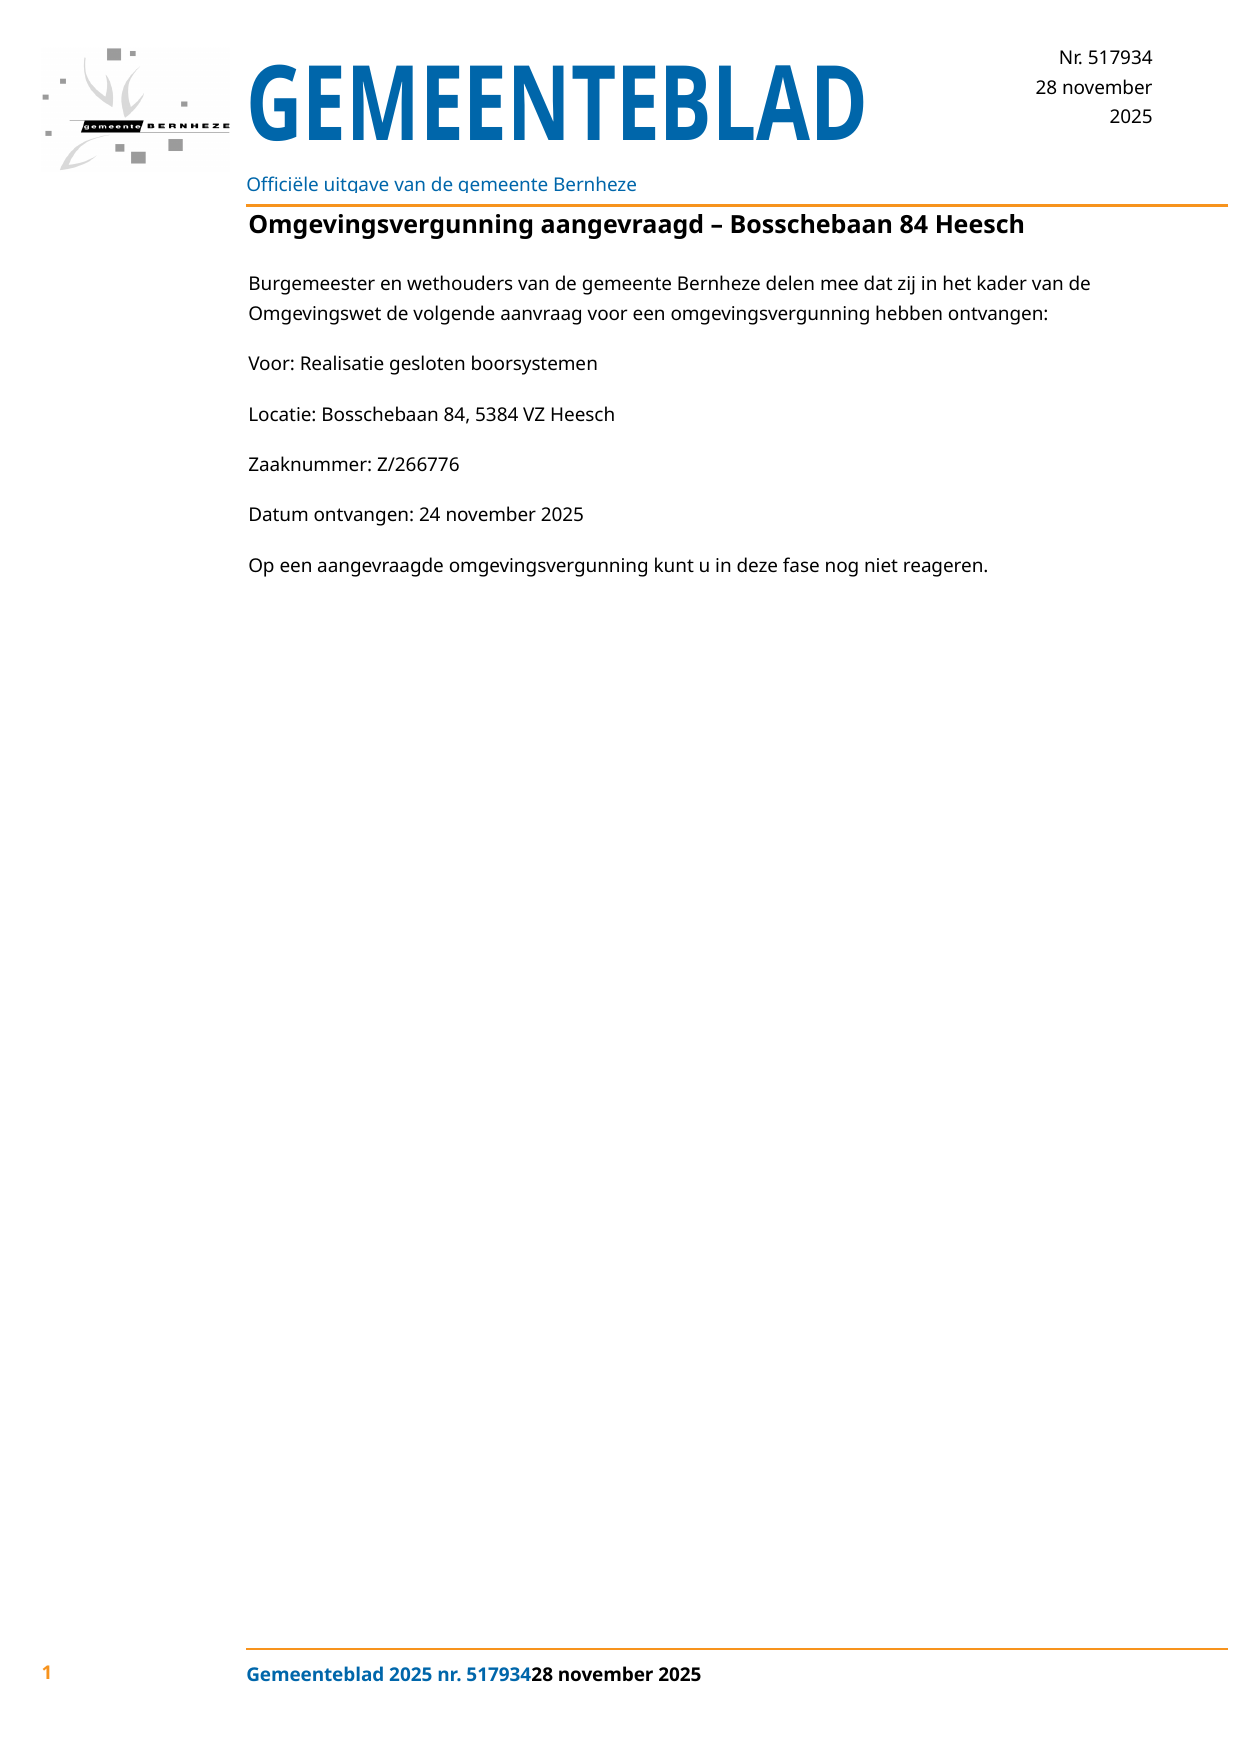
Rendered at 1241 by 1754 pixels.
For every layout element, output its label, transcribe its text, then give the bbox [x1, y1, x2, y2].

text Voor: Realisatie gesloten boorsystemen [248, 350, 1152, 376]
text Locatie: Bosschebaan 84, 5384 VZ Heesch [248, 401, 1152, 426]
text Datum ontvangen: 24 november 2025 [248, 502, 1152, 527]
text Zaaknummer: Z/266776 [248, 451, 1152, 477]
text Op een aangevraagde omgevingsvergunning kunt u in deze fase nog niet reageren. [248, 552, 1152, 578]
picture [41, 47, 231, 172]
text Burgemeester en wethouders van de gemeente Bernheze delen mee dat zij in het kader van de Omgevingswet de volgende aanvraag voor een omgevingsvergunning hebben ontvangen: [248, 270, 1152, 326]
text Omgevingsvergunning aangevraagd – Bosschebaan 84 Heesch [248, 207, 1152, 241]
